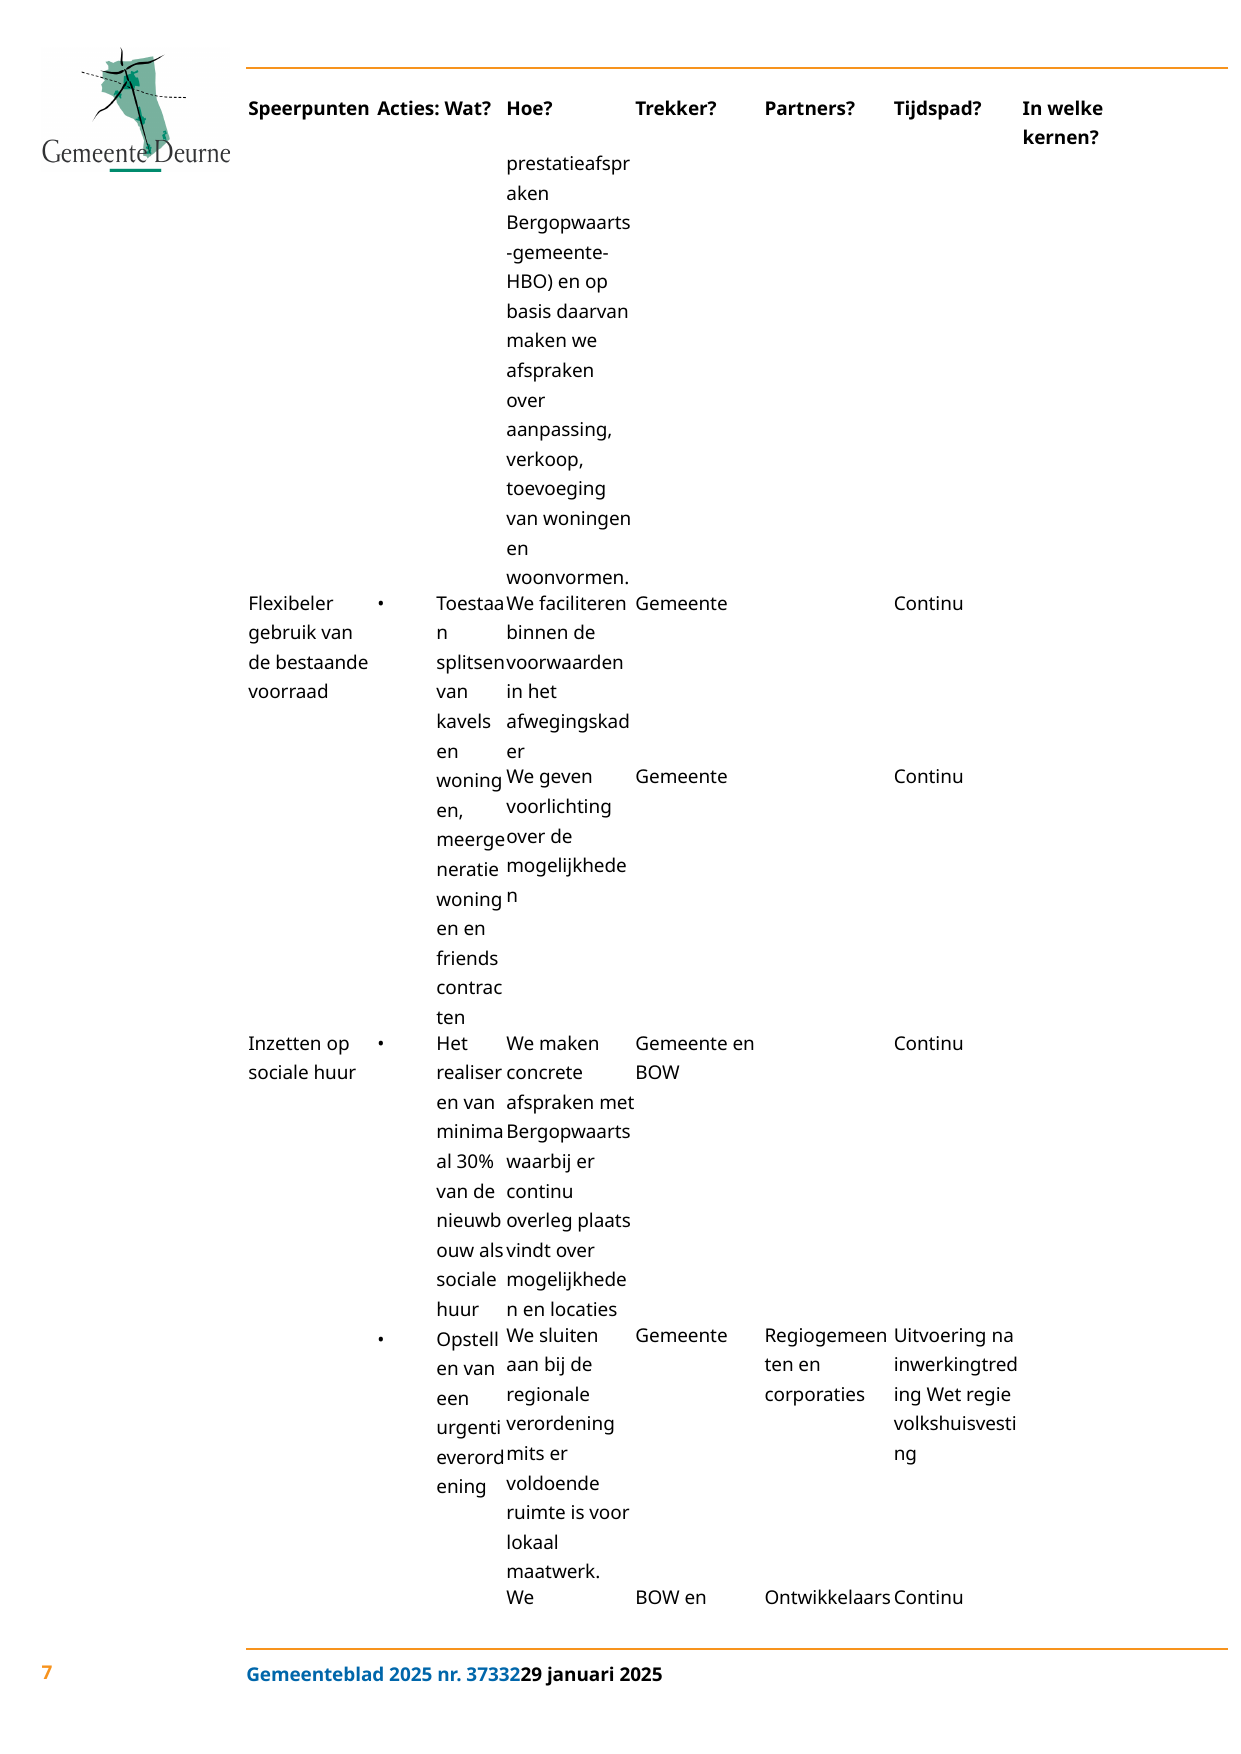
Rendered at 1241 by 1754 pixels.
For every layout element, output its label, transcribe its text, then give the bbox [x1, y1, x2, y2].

table_cell Het realiseren van minimaal 30% van de nieuwbouw als sociale huur Opstellen van een urgentieverordening [377, 1030, 506, 1610]
table_cell [1023, 150, 1152, 590]
picture [41, 47, 231, 172]
table_cell [1023, 590, 1152, 764]
table_cell [1023, 1322, 1152, 1584]
table_cell Gemeente [635, 764, 764, 1030]
table_header Trekker? [635, 95, 764, 150]
table_cell Uitvoering na inwerkingtreding Wet regie volkshuisvesting [894, 1322, 1022, 1584]
table_cell Regiogemeenten en corporaties [764, 1322, 893, 1584]
table_cell [1023, 1584, 1152, 1610]
table_cell Continu [894, 764, 1022, 1030]
table_cell [764, 590, 893, 764]
table_cell Inzetten op sociale huur [248, 1030, 377, 1610]
table_header Tijdspad? [894, 95, 1022, 150]
table_cell [764, 764, 893, 1030]
table_header Partners? [764, 95, 893, 150]
table_cell prestatieafspraken Bergopwaarts-gemeente-HBO) en op basis daarvan maken we afspraken over aanpassing, verkoop, toevoeging van woningen en woonvormen. [506, 150, 635, 590]
table_cell [248, 150, 377, 590]
table_cell We sluiten aan bij de regionale verordening mits er voldoende ruimte is voor lokaal maatwerk. [506, 1322, 635, 1584]
table_header Hoe? [506, 95, 635, 150]
table_cell [764, 150, 893, 590]
table_cell We maken concrete afspraken met Bergopwaarts waarbij er continu overleg plaats vindt over mogelijkheden en locaties [506, 1030, 635, 1322]
table_header In welke kernen? [1023, 95, 1152, 150]
table_cell [1023, 1030, 1152, 1322]
table_cell We faciliteren binnen de voorwaarden in het afwegingskader [506, 590, 635, 764]
table_cell [635, 150, 764, 590]
table_cell Continu [894, 1030, 1022, 1322]
table_cell Gemeente en BOW [635, 1030, 764, 1322]
table_cell Gemeente [635, 1322, 764, 1584]
table_header Speerpunten [248, 95, 377, 150]
table_cell Toestaan splitsen van kavels en woningen, meergeneratiewoningen en friendscontracten [377, 590, 506, 1030]
table_cell We [506, 1584, 635, 1610]
table_cell [1023, 764, 1152, 1030]
table_cell We geven voorlichting over de mogelijkheden [506, 764, 635, 1030]
table_cell Continu [894, 1584, 1022, 1610]
table_header Acties: Wat? [377, 95, 506, 150]
table_cell Flexibeler gebruik van de bestaande voorraad [248, 590, 377, 1030]
table_cell BOW en [635, 1584, 764, 1610]
table_cell Ontwikkelaars [764, 1584, 893, 1610]
table_cell Continu [894, 590, 1022, 764]
table_cell [894, 150, 1022, 590]
table_cell [377, 150, 506, 590]
table_cell Gemeente [635, 590, 764, 764]
table_cell [764, 1030, 893, 1322]
